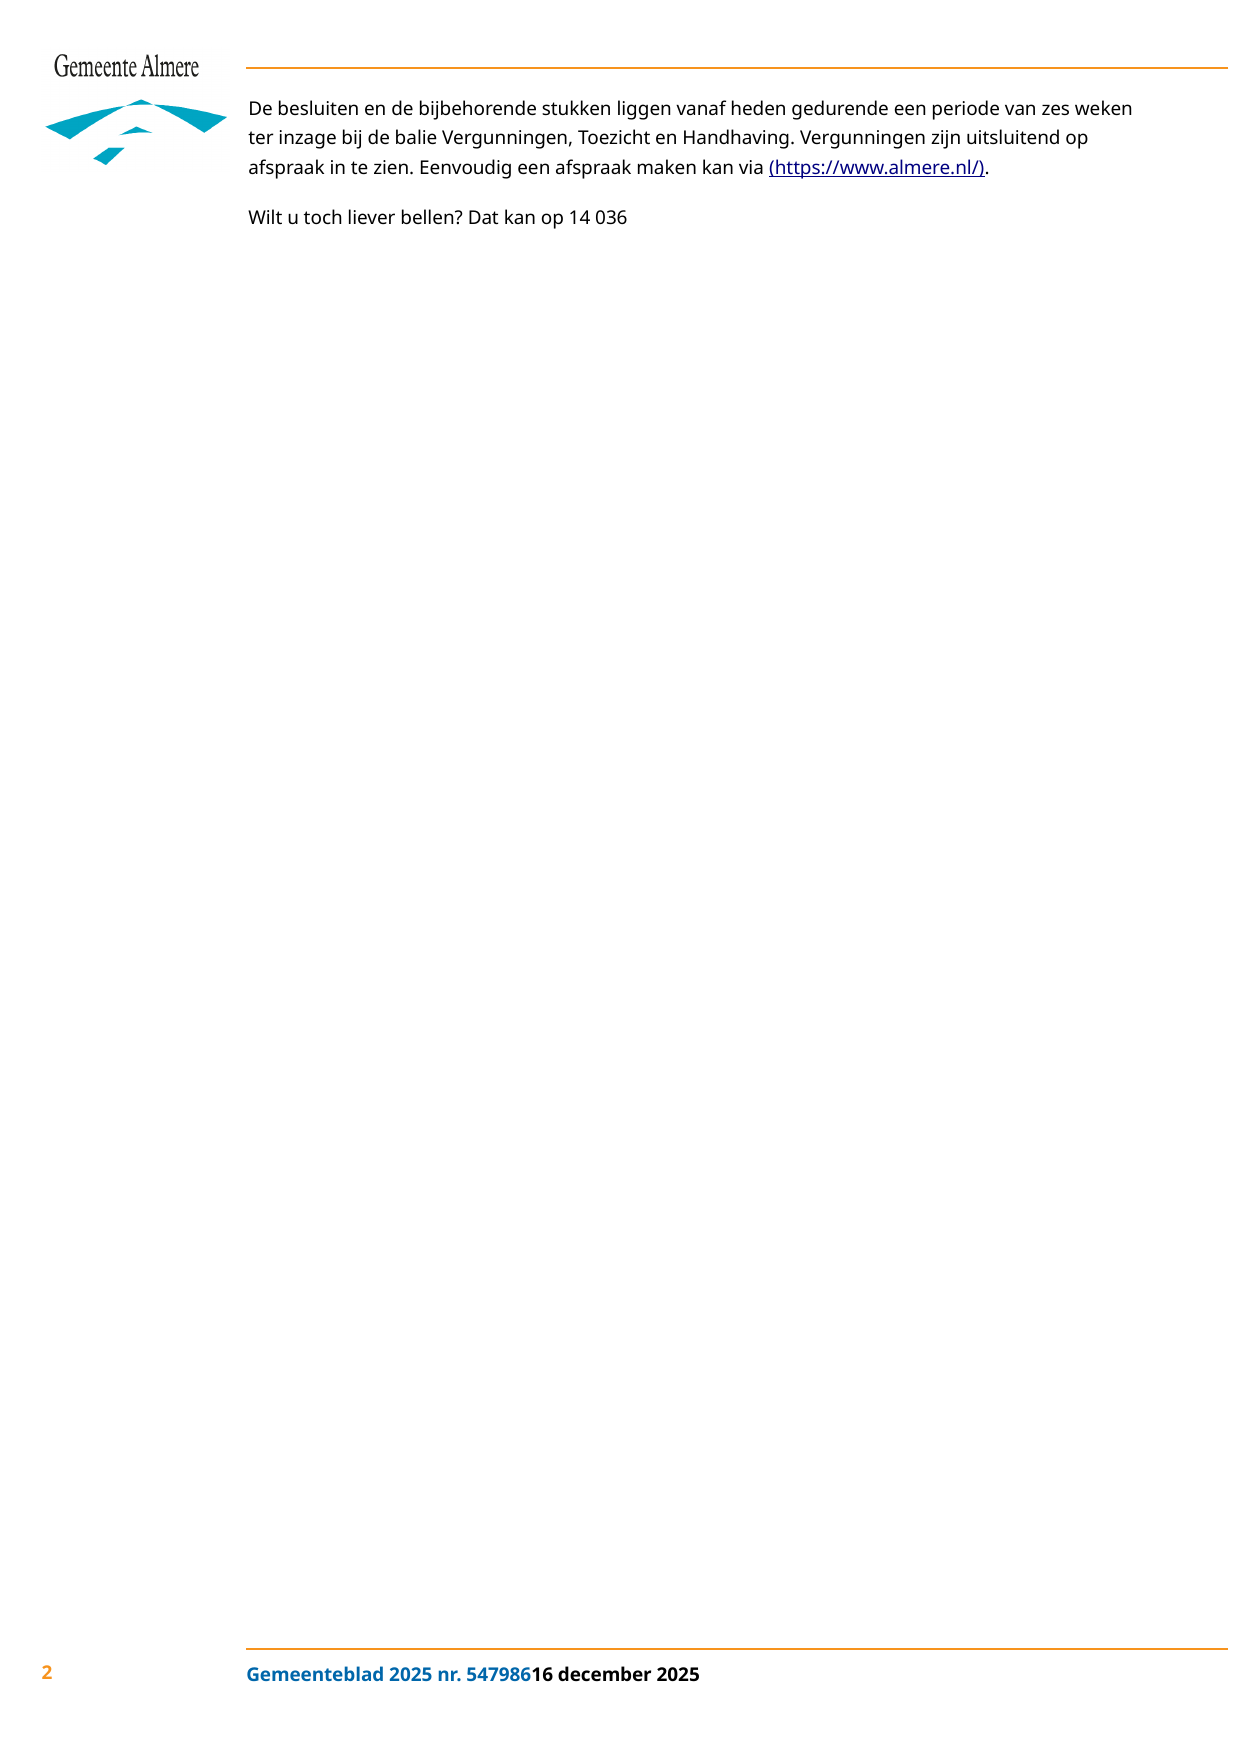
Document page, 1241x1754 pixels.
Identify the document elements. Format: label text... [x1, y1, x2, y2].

text De besluiten en de bijbehorende stukken liggen vanaf heden gedurende een periode van zes weken ter inzage bij de balie Vergunningen, Toezicht en Handhaving. Vergunningen zijn uitsluitend op afspraak in te zien. Eenvoudig een afspraak maken kan via (https://www.almere.nl/). [248, 95, 1152, 180]
picture [41, 47, 231, 172]
text Wilt u toch liever bellen? Dat kan op 14 036 [248, 204, 1152, 230]
